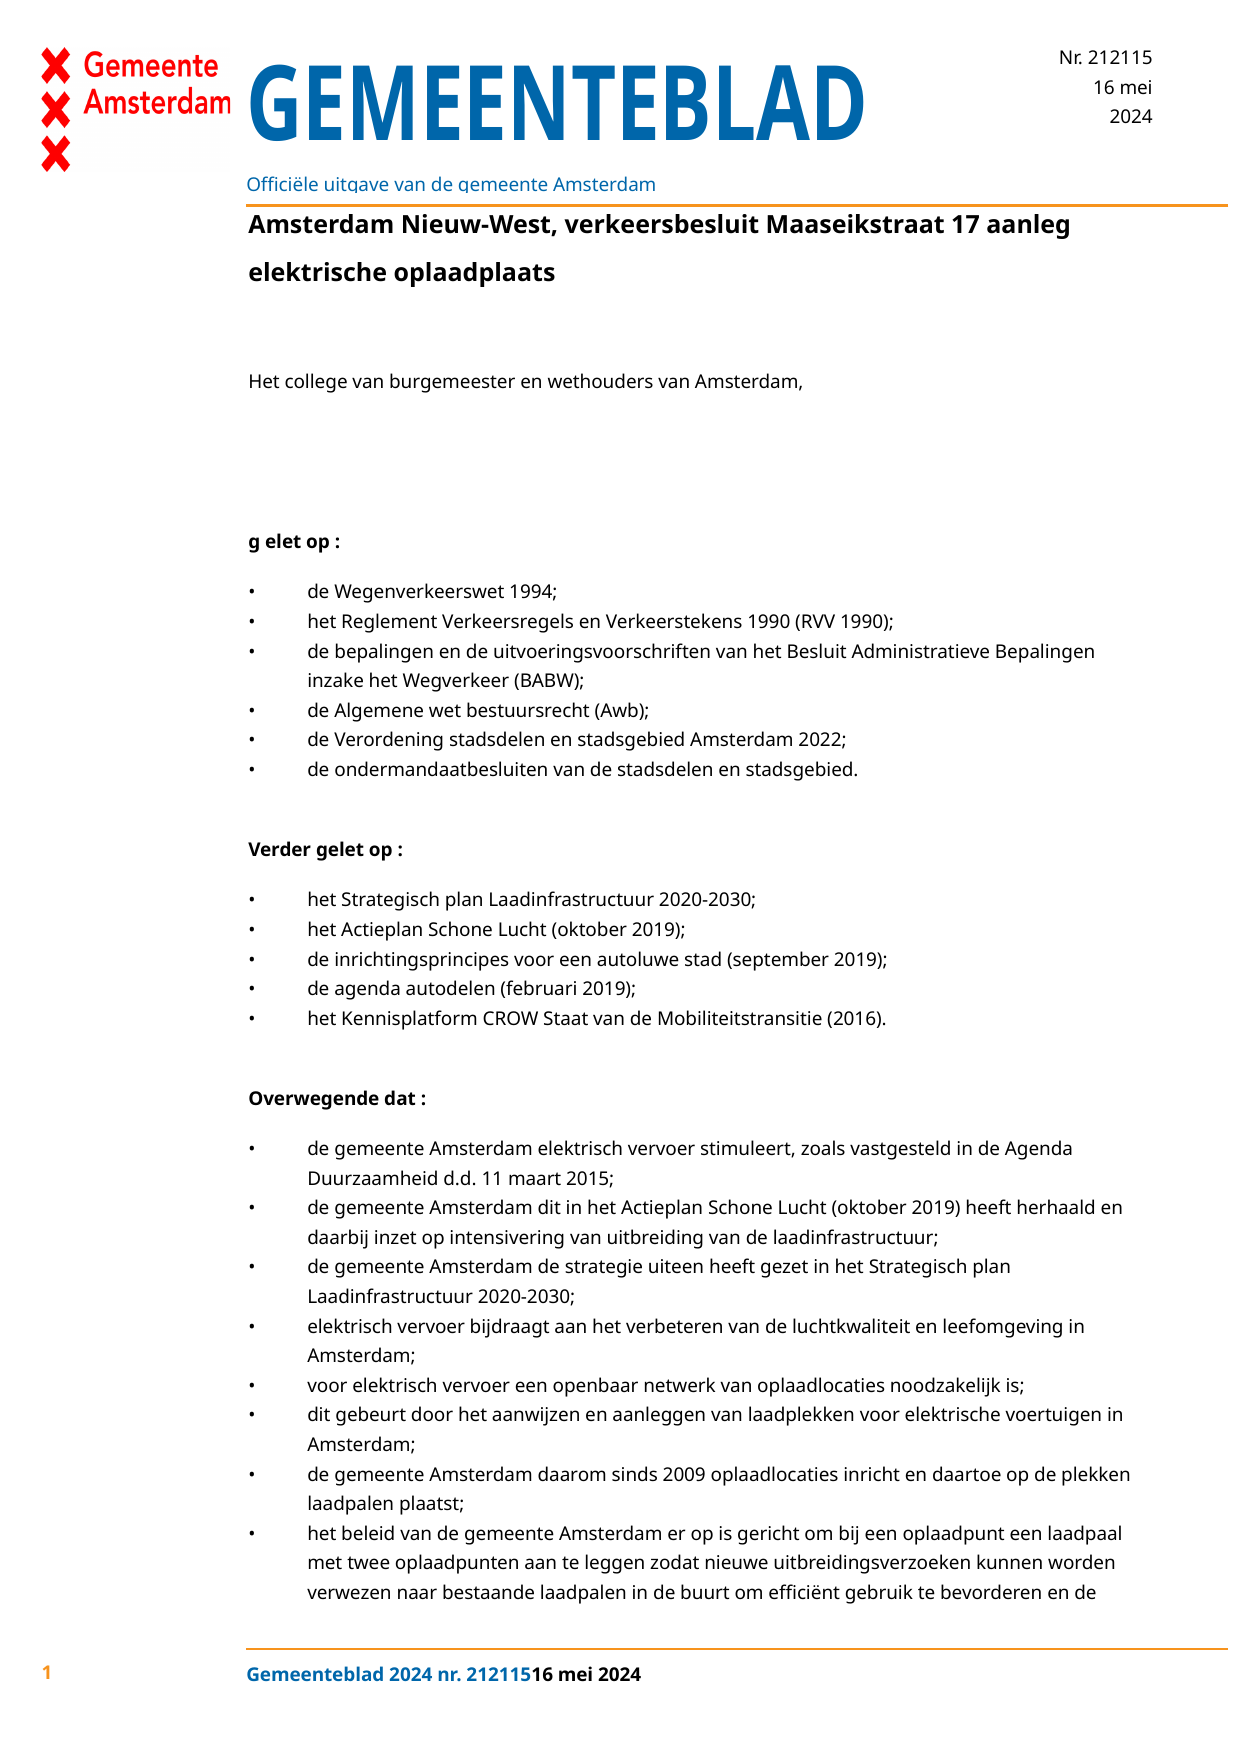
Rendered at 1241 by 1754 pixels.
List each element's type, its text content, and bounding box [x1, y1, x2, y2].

text Amsterdam Nieuw-West, verkeersbesluit Maaseikstraat 17 aanleg elektrische oplaadplaats [248, 207, 1152, 288]
list de Verordening stadsdelen en stadsgebied Amsterdam 2022; [248, 727, 1152, 752]
list de Algemene wet bestuursrecht (Awb); [248, 697, 1152, 723]
list het Reglement Verkeersregels en Verkeerstekens 1990 (RVV 1990); [248, 608, 1152, 634]
list dit gebeurt door het aanwijzen en aanleggen van laadplekken voor elektrische voertuigen in Amsterdam; [248, 1402, 1152, 1457]
list de ondermandaatbesluiten van de stadsdelen en stadsgebied. [248, 756, 1152, 782]
list voor elektrisch vervoer een openbaar netwerk van oplaadlocaties noodzakelijk is; [248, 1372, 1152, 1398]
list het Strategisch plan Laadinfrastructuur 2020-2030; [248, 887, 1152, 912]
list de agenda autodelen (februari 2019); [248, 975, 1152, 1001]
list de inrichtingsprincipes voor een autoluwe stad (september 2019); [248, 946, 1152, 971]
list elektrisch vervoer bijdraagt aan het verbeteren van de luchtkwaliteit en leefomgeving in Amsterdam; [248, 1313, 1152, 1368]
list de gemeente Amsterdam de strategie uiteen heeft gezet in het Strategisch plan Laadinfrastructuur 2020-2030; [248, 1254, 1152, 1309]
text Het college van burgemeester en wethouders van Amsterdam, [248, 368, 1152, 394]
list het Actieplan Schone Lucht (oktober 2019); [248, 916, 1152, 942]
list de Wegenverkeerswet 1994; [248, 579, 1152, 604]
list de bepalingen en de uitvoeringsvoorschriften van het Besluit Administratieve Bepalingen inzake het Wegverkeer (BABW); [248, 638, 1152, 693]
text Overwegende dat : [248, 1085, 1152, 1111]
picture [41, 47, 231, 172]
list de gemeente Amsterdam elektrisch vervoer stimuleert, zoals vastgesteld in de Agenda Duurzaamheid d.d. 11 maart 2015; [248, 1135, 1152, 1191]
text Verder gelet op : [248, 836, 1152, 862]
list de gemeente Amsterdam dit in het Actieplan Schone Lucht (oktober 2019) heeft herhaald en daarbij inzet op intensivering van uitbreiding van de laadinfrastructuur; [248, 1194, 1152, 1250]
list het Kennisplatform CROW Staat van de Mobiliteitstransitie (2016). [248, 1005, 1152, 1031]
text g elet op : [248, 528, 1152, 554]
list de gemeente Amsterdam daarom sinds 2009 oplaadlocaties inricht en daartoe op de plekken laadpalen plaatst; [248, 1461, 1152, 1516]
list het beleid van de gemeente Amsterdam er op is gericht om bij een oplaadpunt een laadpaal met twee oplaadpunten aan te leggen zodat nieuwe uitbreidingsverzoeken kunnen worden verwezen naar bestaande laadpalen in de buurt om efficiënt gebruik te bevorderen en de [248, 1520, 1152, 1605]
